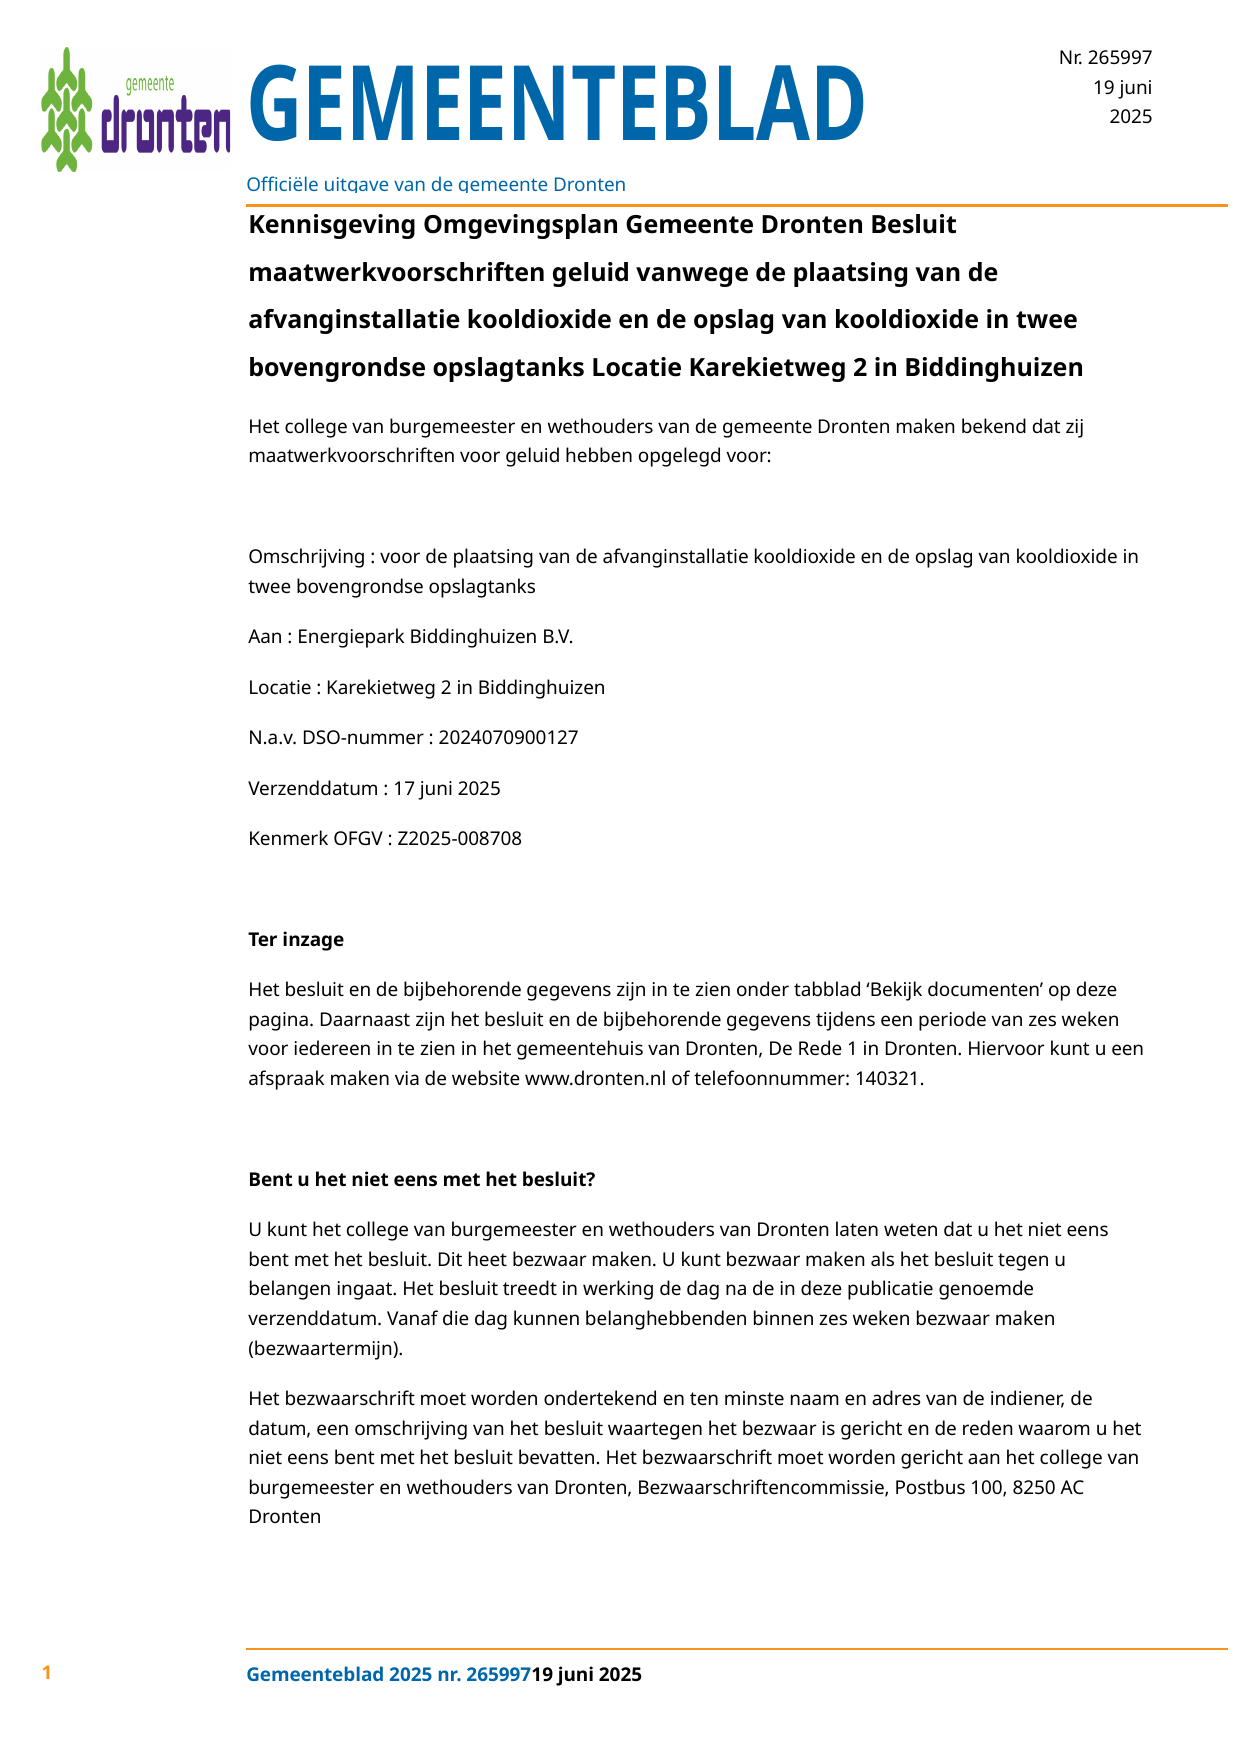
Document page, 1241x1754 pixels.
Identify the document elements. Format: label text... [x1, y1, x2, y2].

text Kennisgeving Omgevingsplan Gemeente Dronten Besluit maatwerkvoorschriften geluid vanwege de plaatsing van de afvanginstallatie kooldioxide en de opslag van kooldioxide in twee bovengrondse opslagtanks Locatie Karekietweg 2 in Biddinghuizen [248, 207, 1152, 384]
text Ter inzage [248, 926, 1152, 952]
text Het besluit en de bijbehorende gegevens zijn in te zien onder tabblad ‘Bekijk documenten’ op deze pagina. Daarnaast zijn het besluit en de bijbehorende gegevens tijdens een periode van zes weken voor iedereen in te zien in het gemeentehuis van Dronten, De Rede 1 in Dronten. Hiervoor kunt u een afspraak maken via de website www.dronten.nl of telefoonnummer: 140321. [248, 976, 1152, 1091]
text Locatie : Karekietweg 2 in Biddinghuizen [248, 674, 1152, 700]
text Het college van burgemeester en wethouders van de gemeente Dronten maken bekend dat zij maatwerkvoorschriften voor geluid hebben opgelegd voor: [248, 413, 1152, 468]
text Bent u het niet eens met het besluit? [248, 1166, 1152, 1192]
picture [41, 47, 231, 172]
text Aan : Energiepark Biddinghuizen B.V. [248, 623, 1152, 649]
text Het bezwaarschrift moet worden ondertekend en ten minste naam en adres van de indiener, de datum, een omschrijving van het besluit waartegen het bezwaar is gericht en de reden waarom u het niet eens bent met het besluit bevatten. Het bezwaarschrift moet worden gericht aan het college van burgemeester en wethouders van Dronten, Bezwaarschriftencommissie, Postbus 100, 8250 AC Dronten [248, 1385, 1152, 1529]
text Kenmerk OFGV : Z2025-008708 [248, 825, 1152, 851]
text U kunt het college van burgemeester en wethouders van Dronten laten weten dat u het niet eens bent met het besluit. Dit heet bezwaar maken. U kunt bezwaar maken als het besluit tegen u belangen ingaat. Het besluit treedt in werking de dag na de in deze publicatie genoemde verzenddatum. Vanaf die dag kunnen belanghebbenden binnen zes weken bezwaar maken (bezwaartermijn). [248, 1216, 1152, 1361]
text N.a.v. DSO-nummer : 2024070900127 [248, 724, 1152, 750]
text Omschrijving : voor de plaatsing van de afvanginstallatie kooldioxide en de opslag van kooldioxide in twee bovengrondse opslagtanks [248, 543, 1152, 599]
text Verzenddatum : 17 juni 2025 [248, 775, 1152, 801]
